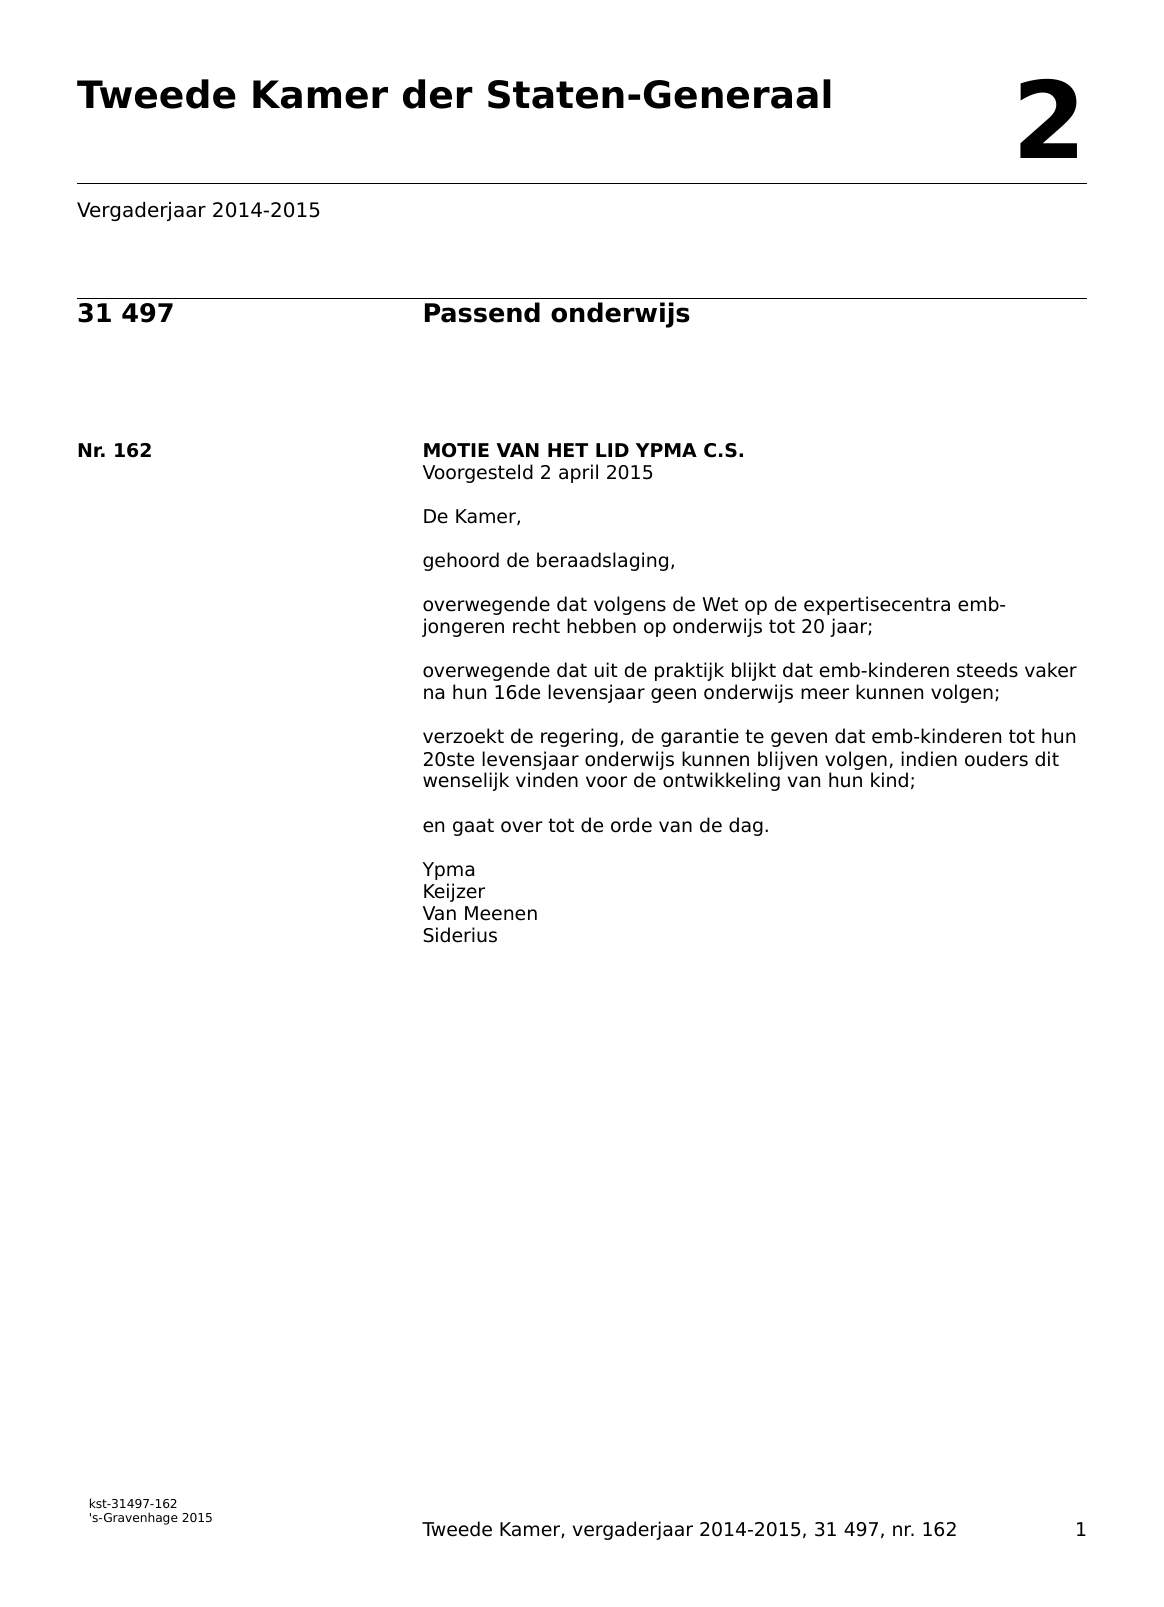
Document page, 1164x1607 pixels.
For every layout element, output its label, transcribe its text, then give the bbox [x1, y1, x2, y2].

table_header 2 [886, 59, 1087, 183]
text Keijzer [422, 881, 1087, 903]
text gehoord de beraadslaging, [422, 550, 1087, 572]
text De Kamer, [422, 506, 1087, 528]
text Van Meenen [422, 903, 1087, 925]
text verzoekt de regering, de garantie te geven dat emb-kinderen tot hun 20ste levensjaar onderwijs kunnen blijven volgen, indien ouders dit wenselijk vinden voor de ontwikkeling van hun kind; [422, 726, 1087, 792]
text overwegende dat uit de praktijk blijkt dat emb-kinderen steeds vaker na hun 16de levensjaar geen onderwijs meer kunnen volgen; [422, 660, 1087, 704]
text 's-Gravenhage 2015 [88, 1511, 323, 1525]
text overwegende dat volgens de Wet op de expertisecentra emb-jongeren recht hebben op onderwijs tot 20 jaar; [422, 594, 1087, 638]
text en gaat over tot de orde van de dag. [422, 814, 1087, 837]
text Ypma [422, 859, 1087, 881]
text Voorgesteld 2 april 2015 [422, 462, 1087, 484]
subtitle Nr. 162 MOTIE VAN HET LID YPMA C.S. [77, 440, 1087, 462]
subtitle 31 497 Passend onderwijs [77, 299, 1087, 329]
table_cell Vergaderjaar 2014-2015 [77, 184, 1087, 298]
table_header Tweede Kamer der Staten-Generaal [77, 59, 886, 183]
text Siderius [422, 925, 1087, 947]
text kst-31497-162 [88, 1497, 323, 1511]
